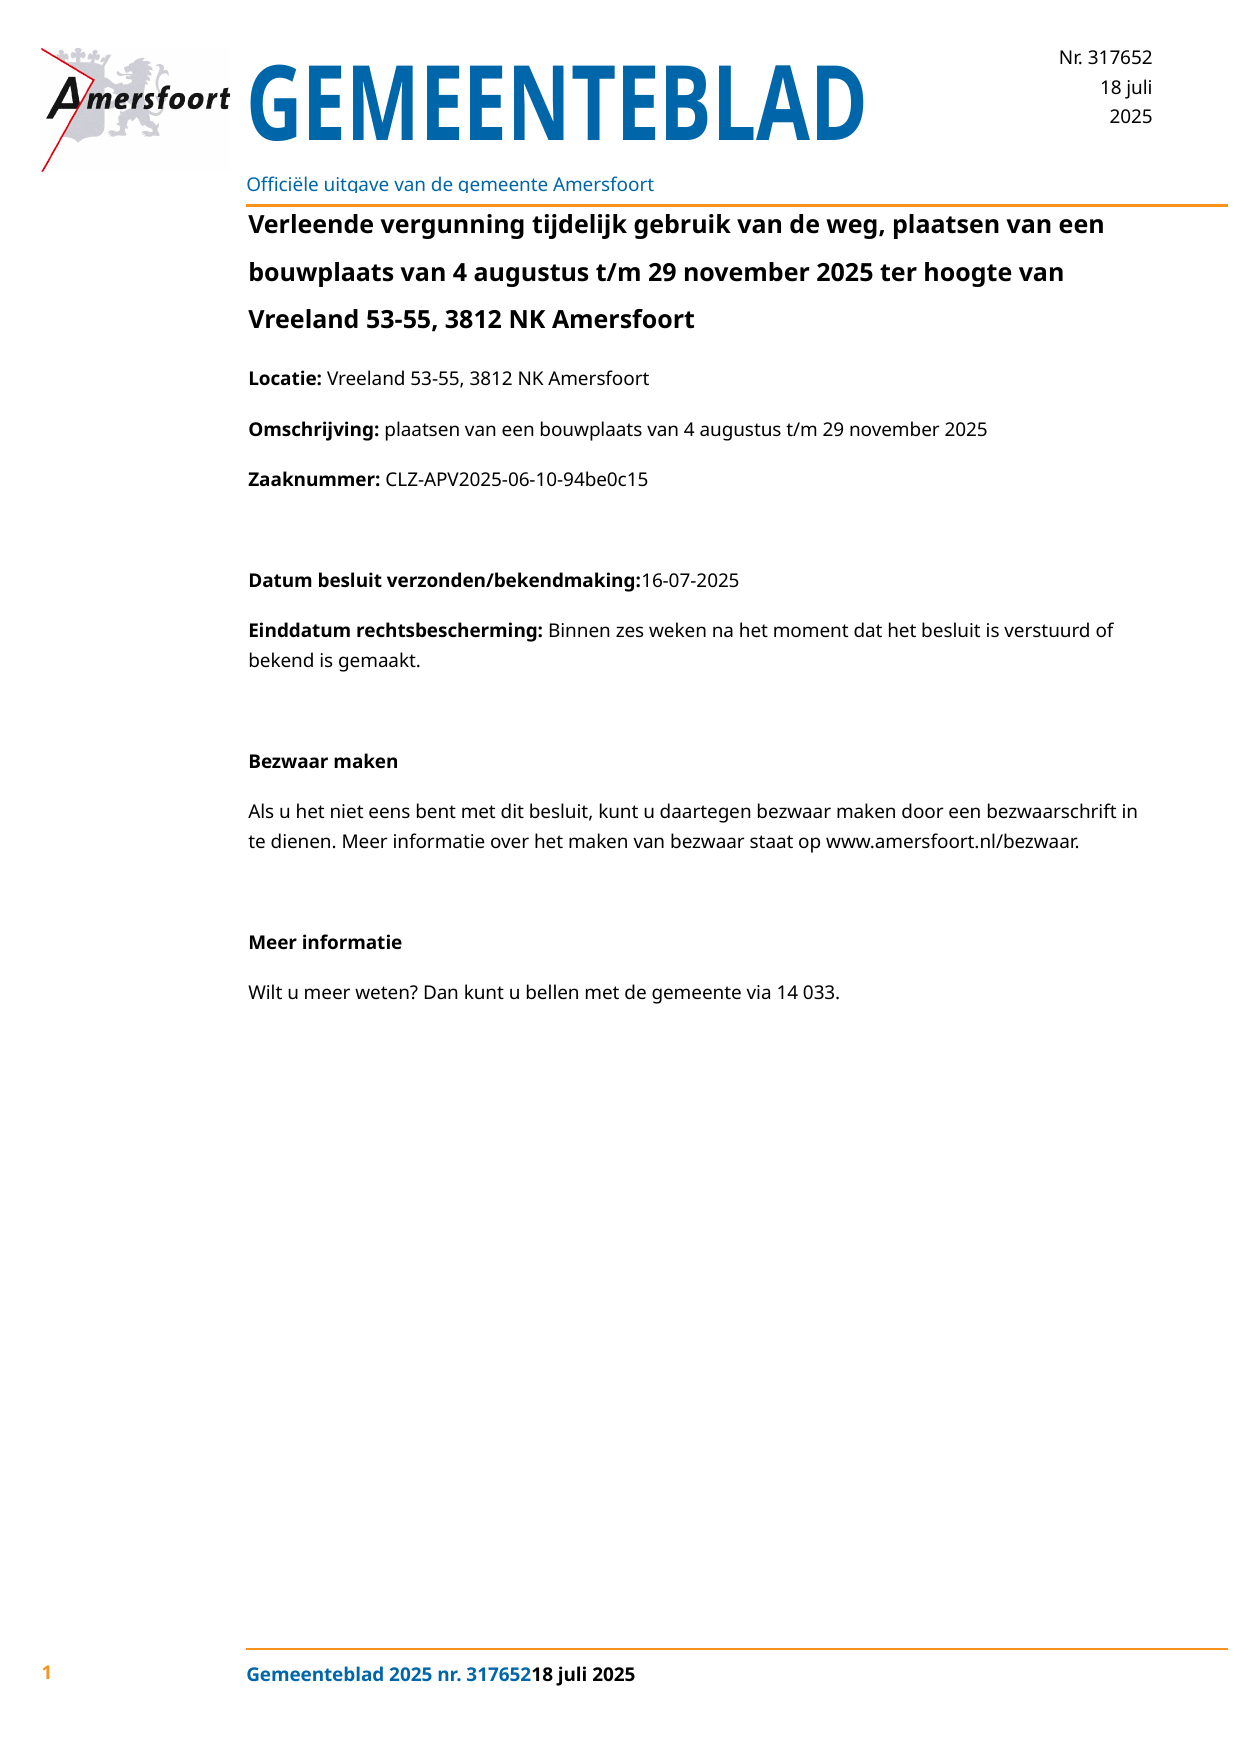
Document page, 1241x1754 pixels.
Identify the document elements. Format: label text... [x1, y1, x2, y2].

text Bezwaar maken [248, 748, 1152, 774]
text Verleende vergunning tijdelijk gebruik van de weg, plaatsen van een bouwplaats van 4 augustus t/m 29 november 2025 ter hoogte van Vreeland 53-55, 3812 NK Amersfoort [248, 207, 1152, 336]
text Omschrijving: plaatsen van een bouwplaats van 4 augustus t/m 29 november 2025 [248, 416, 1152, 442]
text Zaaknummer: CLZ-APV2025-06-10-94be0c15 [248, 466, 1152, 492]
picture [41, 47, 231, 172]
text Locatie: Vreeland 53-55, 3812 NK Amersfoort [248, 366, 1152, 391]
text Datum besluit verzonden/bekendmaking:16-07-2025 [248, 567, 1152, 593]
text Einddatum rechtsbescherming: Binnen zes weken na het moment dat het besluit is verstuurd of bekend is gemaakt. [248, 618, 1152, 673]
text Als u het niet eens bent met dit besluit, kunt u daartegen bezwaar maken door een bezwaarschrift in te dienen. Meer informatie over het maken van bezwaar staat op www.amersfoort.nl/bezwaar. [248, 798, 1152, 854]
text Wilt u meer weten? Dan kunt u bellen met de gemeente via 14 033. [248, 979, 1152, 1005]
text Meer informatie [248, 929, 1152, 954]
